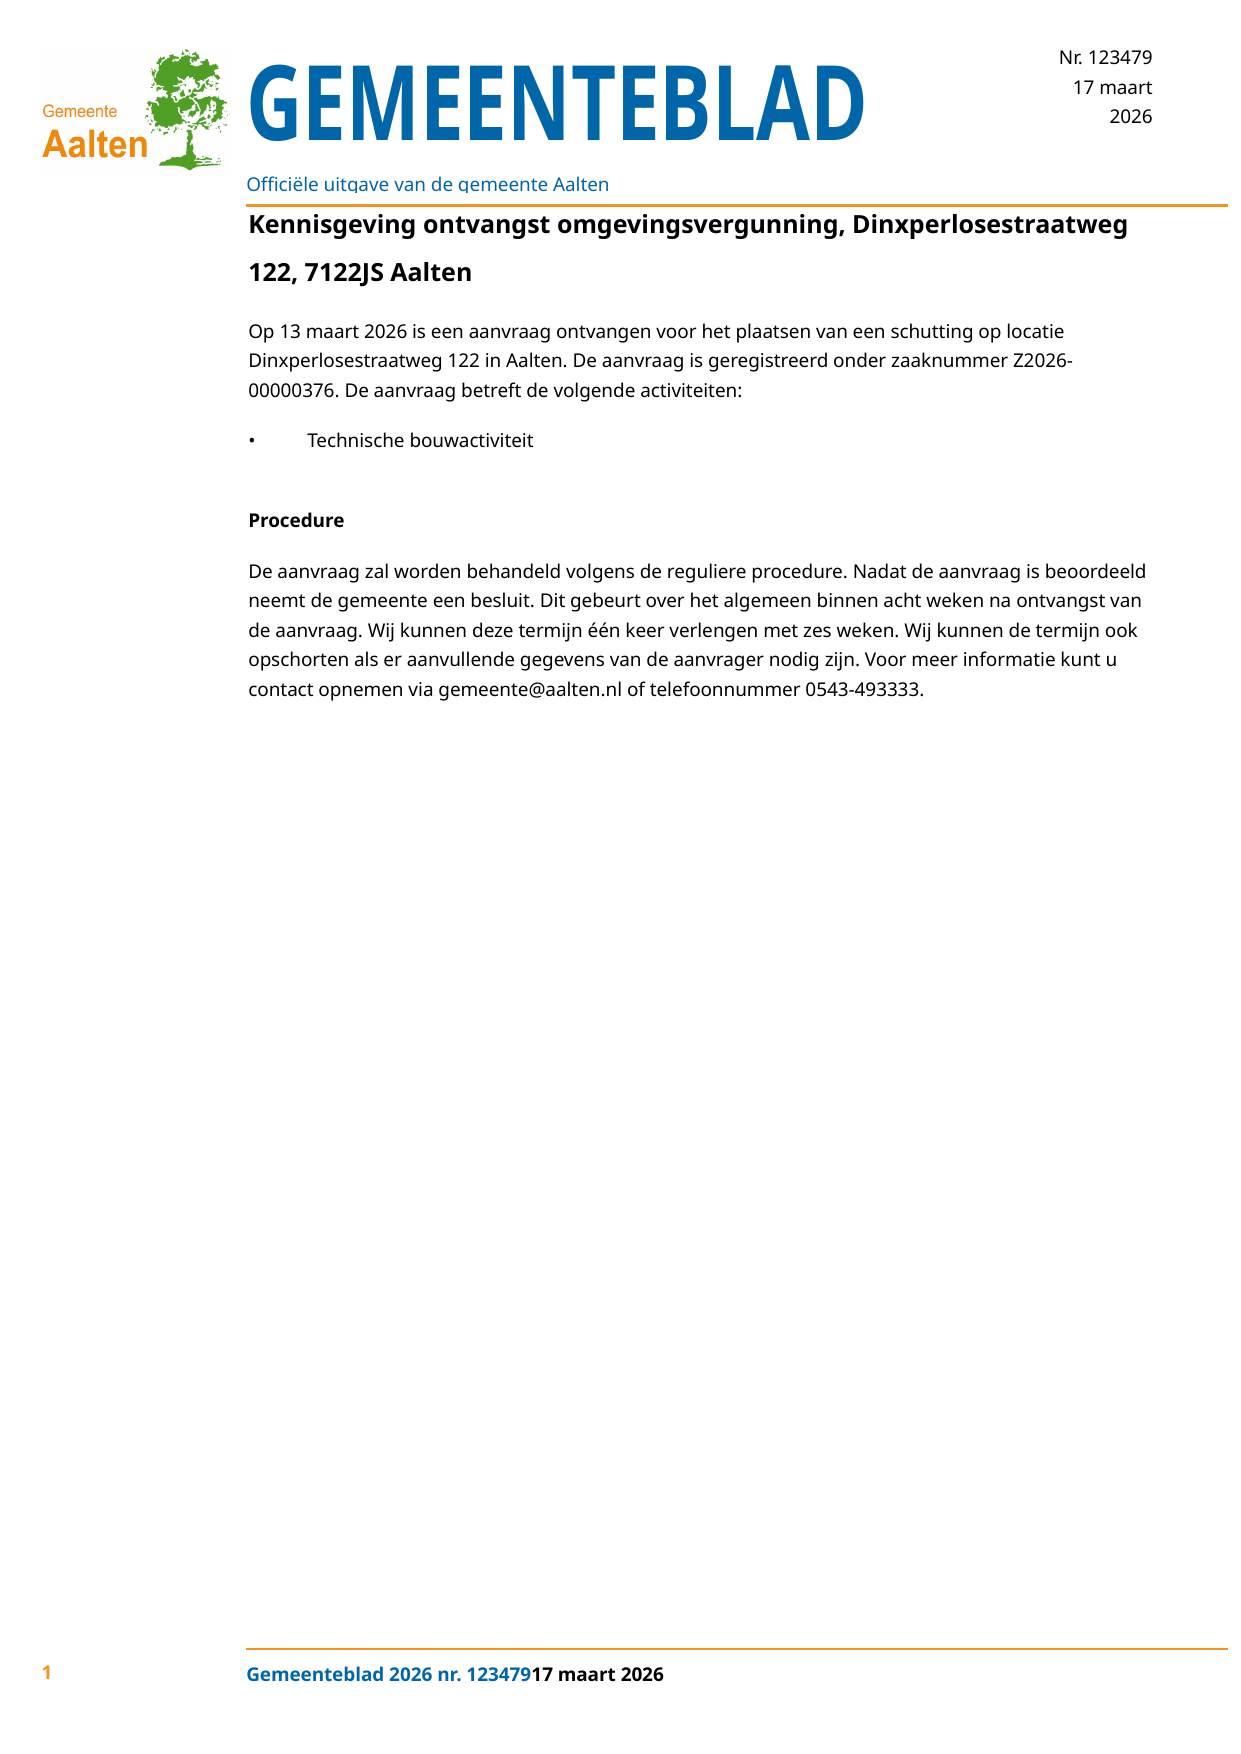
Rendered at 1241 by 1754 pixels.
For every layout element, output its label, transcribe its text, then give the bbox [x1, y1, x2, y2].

list Technische bouwactiviteit [248, 427, 1152, 453]
text Op 13 maart 2026 is een aanvraag ontvangen voor het plaatsen van een schutting op locatie Dinxperlosestraatweg 122 in Aalten. De aanvraag is geregistreerd onder zaaknummer Z2026-00000376. De aanvraag betreft de volgende activiteiten: [248, 318, 1152, 403]
text Procedure [248, 507, 1152, 533]
text De aanvraag zal worden behandeld volgens de reguliere procedure. Nadat de aanvraag is beoordeeld neemt de gemeente een besluit. Dit gebeurt over het algemeen binnen acht weken na ontvangst van de aanvraag. Wij kunnen deze termijn één keer verlengen met zes weken. Wij kunnen de termijn ook opschorten als er aanvullende gegevens van de aanvrager nodig zijn. Voor meer informatie kunt u contact opnemen via gemeente@aalten.nl of telefoonnummer 0543-493333. [248, 558, 1152, 702]
picture [41, 47, 231, 172]
text Kennisgeving ontvangst omgevingsvergunning, Dinxperlosestraatweg 122, 7122JS Aalten [248, 207, 1152, 288]
